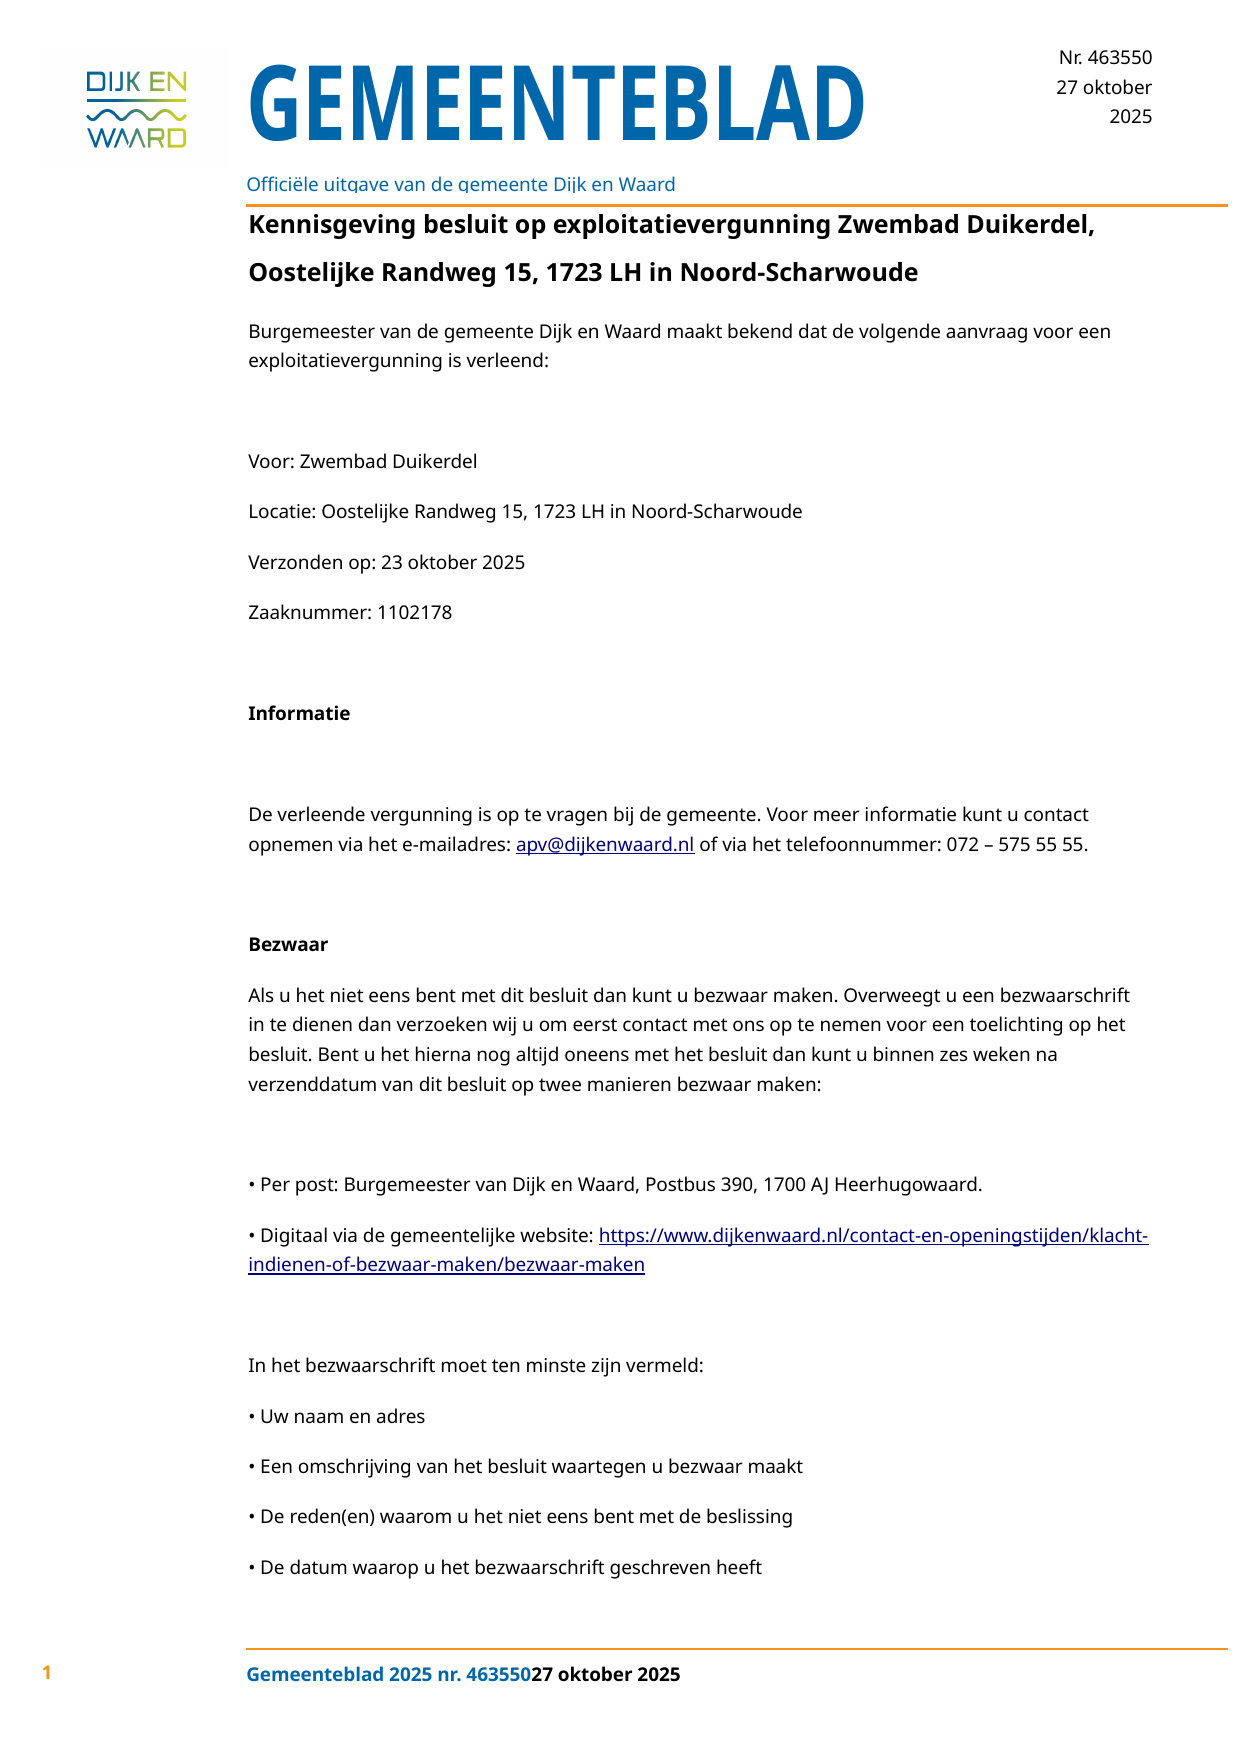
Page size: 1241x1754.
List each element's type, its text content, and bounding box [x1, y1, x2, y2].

text • Digitaal via de gemeentelijke website: https://www.dijkenwaard.nl/contact-en-openingstijden/klacht-indienen-of-bezwaar-maken/bezwaar-maken [248, 1222, 1152, 1277]
text Burgemeester van de gemeente Dijk en Waard maakt bekend dat de volgende aanvraag voor een exploitatievergunning is verleend: [248, 318, 1152, 373]
text Voor: Zwembad Duikerdel [248, 448, 1152, 474]
picture [41, 47, 231, 172]
text • De datum waarop u het bezwaarschrift geschreven heeft [248, 1554, 1152, 1580]
text Verzonden op: 23 oktober 2025 [248, 549, 1152, 575]
text Locatie: Oostelijke Randweg 15, 1723 LH in Noord-Scharwoude [248, 499, 1152, 524]
text • De reden(en) waarom u het niet eens bent met de beslissing [248, 1504, 1152, 1529]
text Bezwaar [248, 932, 1152, 957]
text Kennisgeving besluit op exploitatievergunning Zwembad Duikerdel, Oostelijke Randweg 15, 1723 LH in Noord-Scharwoude [248, 207, 1152, 288]
text • Uw naam en adres [248, 1403, 1152, 1429]
text Als u het niet eens bent met dit besluit dan kunt u bezwaar maken. Overweegt u een bezwaarschrift in te dienen dan verzoeken wij u om eerst contact met ons op te nemen voor een toelichting op het besluit. Bent u het hierna nog altijd oneens met het besluit dan kunt u binnen zes weken na verzenddatum van dit besluit op twee manieren bezwaar maken: [248, 982, 1152, 1097]
text Informatie [248, 700, 1152, 726]
text • Per post: Burgemeester van Dijk en Waard, Postbus 390, 1700 AJ Heerhugowaard. [248, 1172, 1152, 1197]
text In het bezwaarschrift moet ten minste zijn vermeld: [248, 1352, 1152, 1378]
text • Een omschrijving van het besluit waartegen u bezwaar maakt [248, 1453, 1152, 1479]
text Zaaknummer: 1102178 [248, 599, 1152, 625]
text De verleende vergunning is op te vragen bij de gemeente. Voor meer informatie kunt u contact opnemen via het e-mailadres: apv@dijkenwaard.nl of via het telefoonnummer: 072 – 575 55 55. [248, 801, 1152, 857]
